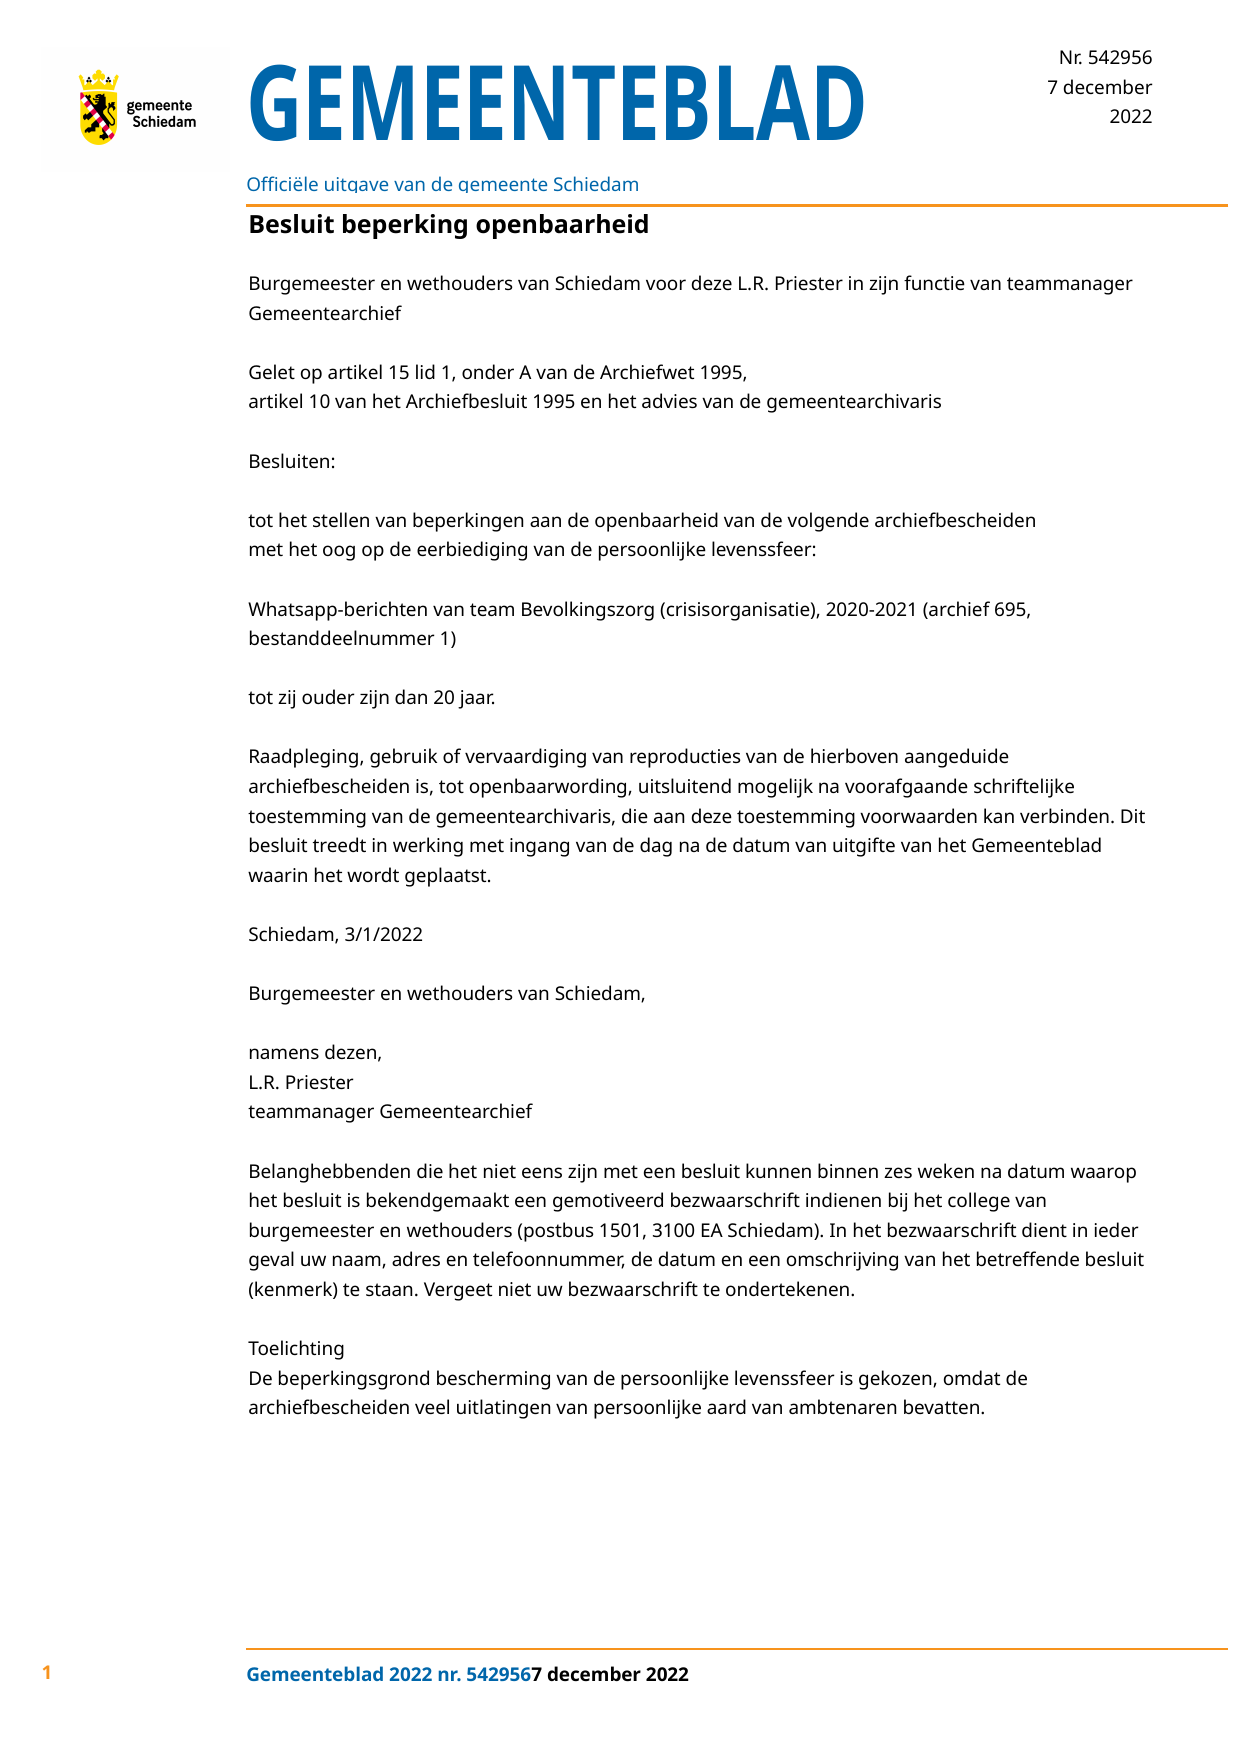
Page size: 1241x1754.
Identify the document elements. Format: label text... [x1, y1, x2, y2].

text namens dezen, [248, 1039, 1152, 1065]
picture [41, 47, 231, 172]
text Burgemeester en wethouders van Schiedam, [248, 980, 1152, 1006]
text Raadpleging, gebruik of vervaardiging van reproducties van de hierboven aangeduide archiefbescheiden is, tot openbaarwording, uitsluitend mogelijk na voorafgaande schriftelijke toestemming van de gemeentearchivaris, die aan deze toestemming voorwaarden kan verbinden. Dit besluit treedt in werking met ingang van de dag na de datum van uitgifte van het Gemeenteblad waarin het wordt geplaatst. [248, 744, 1152, 888]
text Gelet op artikel 15 lid 1, onder A van de Archiefwet 1995, [248, 359, 1152, 385]
text artikel 10 van het Archiefbesluit 1995 en het advies van de gemeentearchivaris [248, 389, 1152, 414]
text Belanghebbenden die het niet eens zijn met een besluit kunnen binnen zes weken na datum waarop het besluit is bekendgemaakt een gemotiveerd bezwaarschrift indienen bij het college van burgemeester en wethouders (postbus 1501, 3100 EA Schiedam). In het bezwaarschrift dient in ieder geval uw naam, adres en telefoonnummer, de datum en een omschrijving van het betreffende besluit (kenmerk) te staan. Vergeet niet uw bezwaarschrift te ondertekenen. [248, 1158, 1152, 1302]
text met het oog op de eerbiediging van de persoonlijke levenssfeer: [248, 537, 1152, 562]
text Burgemeester en wethouders van Schiedam voor deze L.R. Priester in zijn functie van teammanager Gemeentearchief [248, 270, 1152, 326]
text Besluiten: [248, 448, 1152, 473]
text L.R. Priester [248, 1069, 1152, 1095]
text teammanager Gemeentearchief [248, 1099, 1152, 1124]
text Toelichting [248, 1335, 1152, 1361]
text Whatsapp-berichten van team Bevolkingszorg (crisisorganisatie), 2020-2021 (archief 695, bestanddeelnummer 1) [248, 596, 1152, 651]
text tot het stellen van beperkingen aan de openbaarheid van de volgende archiefbescheiden [248, 507, 1152, 533]
text tot zij ouder zijn dan 20 jaar. [248, 684, 1152, 710]
text Besluit beperking openbaarheid [248, 207, 1152, 241]
text De beperkingsgrond bescherming van de persoonlijke levenssfeer is gekozen, omdat de archiefbescheiden veel uitlatingen van persoonlijke aard van ambtenaren bevatten. [248, 1365, 1152, 1420]
text Schiedam, 3/1/2022 [248, 921, 1152, 947]
